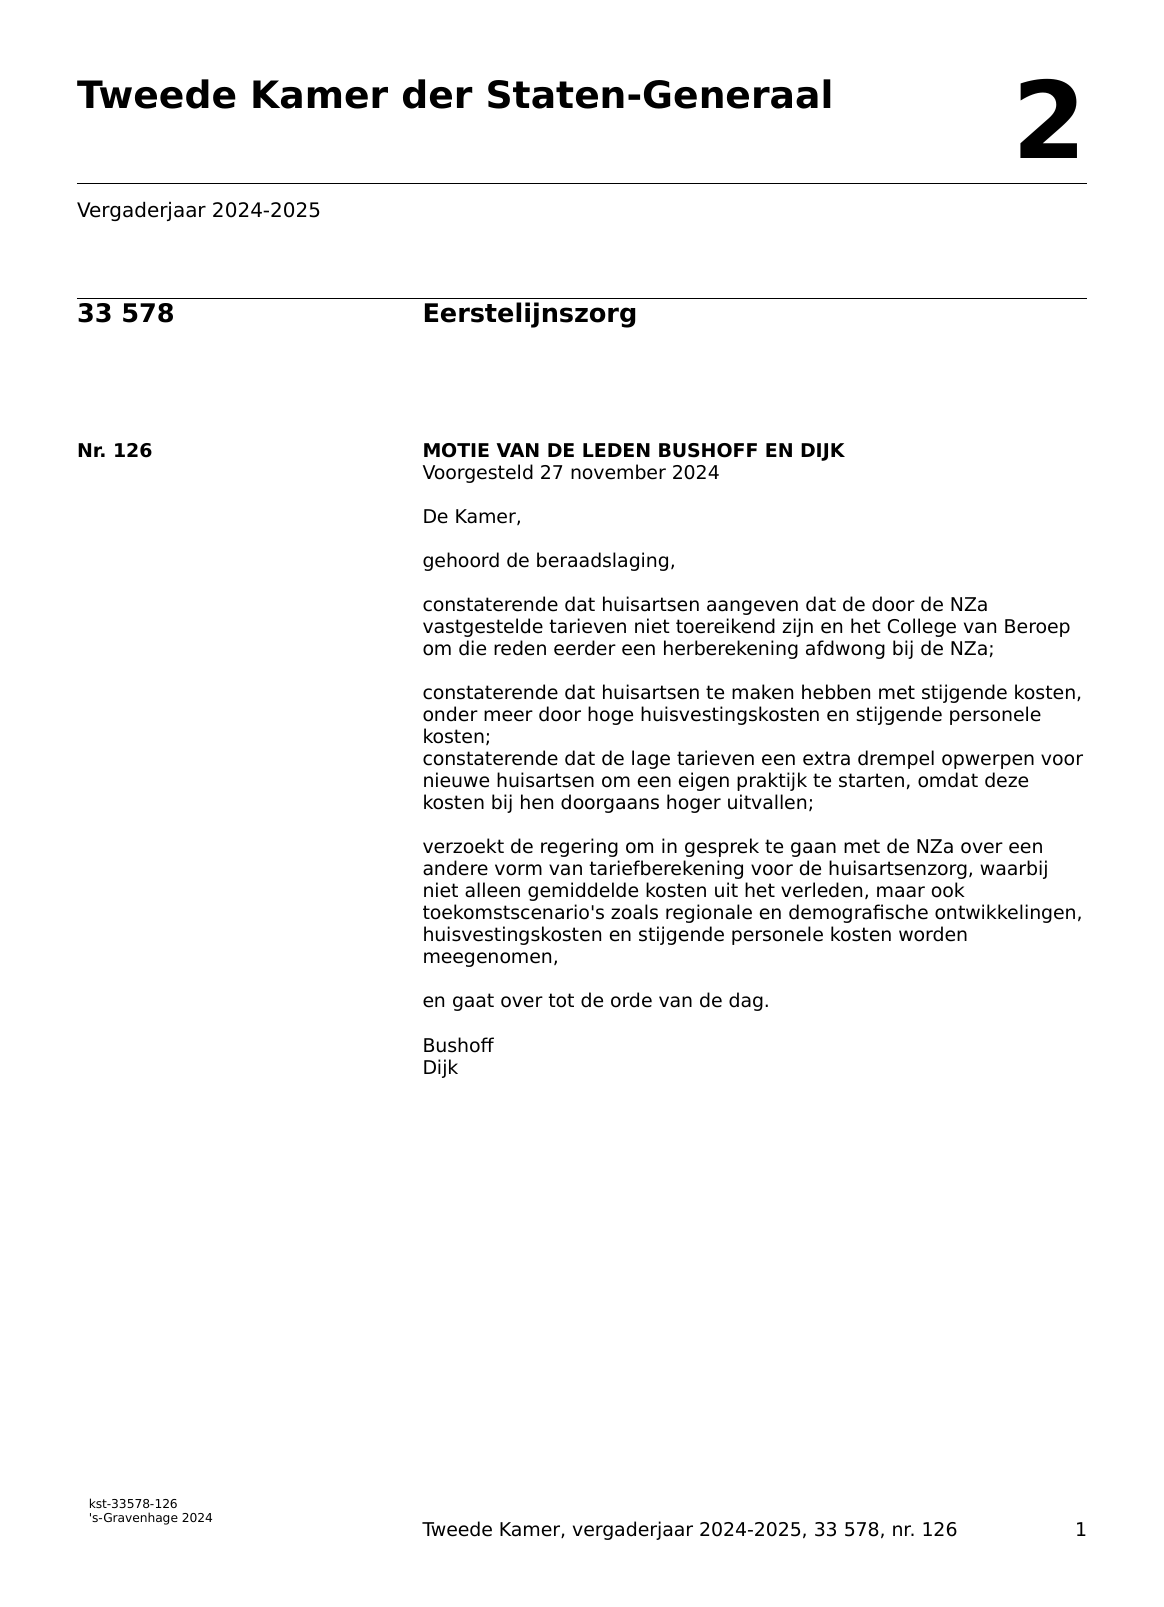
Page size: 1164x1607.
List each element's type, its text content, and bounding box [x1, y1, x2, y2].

table_header Tweede Kamer der Staten-Generaal [77, 59, 886, 183]
subtitle Nr. 126 MOTIE VAN DE LEDEN BUSHOFF EN DIJK [77, 440, 1087, 462]
text verzoekt de regering om in gesprek te gaan met de NZa over een andere vorm van tariefberekening voor de huisartsenzorg, waarbij niet alleen gemiddelde kosten uit het verleden, maar ook toekomstscenario's zoals regionale en demografische ontwikkelingen, huisvestingskosten en stijgende personele kosten worden meegenomen, [422, 836, 1087, 968]
table_header 2 [886, 59, 1087, 183]
text gehoord de beraadslaging, [422, 550, 1087, 572]
text Voorgesteld 27 november 2024 [422, 462, 1087, 484]
text Dijk [422, 1057, 1087, 1078]
subtitle 33 578 Eerstelijnszorg [77, 299, 1087, 329]
text constaterende dat huisartsen te maken hebben met stijgende kosten, onder meer door hoge huisvestingskosten en stijgende personele kosten; [422, 682, 1087, 748]
text constaterende dat de lage tarieven een extra drempel opwerpen voor nieuwe huisartsen om een eigen praktijk te starten, omdat deze kosten bij hen doorgaans hoger uitvallen; [422, 748, 1087, 814]
text kst-33578-126 [88, 1497, 323, 1511]
text en gaat over tot de orde van de dag. [422, 990, 1087, 1012]
table_cell Vergaderjaar 2024-2025 [77, 184, 1087, 298]
text Bushoff [422, 1034, 1087, 1057]
text constaterende dat huisartsen aangeven dat de door de NZa vastgestelde tarieven niet toereikend zijn en het College van Beroep om die reden eerder een herberekening afdwong bij de NZa; [422, 594, 1087, 660]
text 's-Gravenhage 2024 [88, 1511, 323, 1525]
text De Kamer, [422, 506, 1087, 528]
